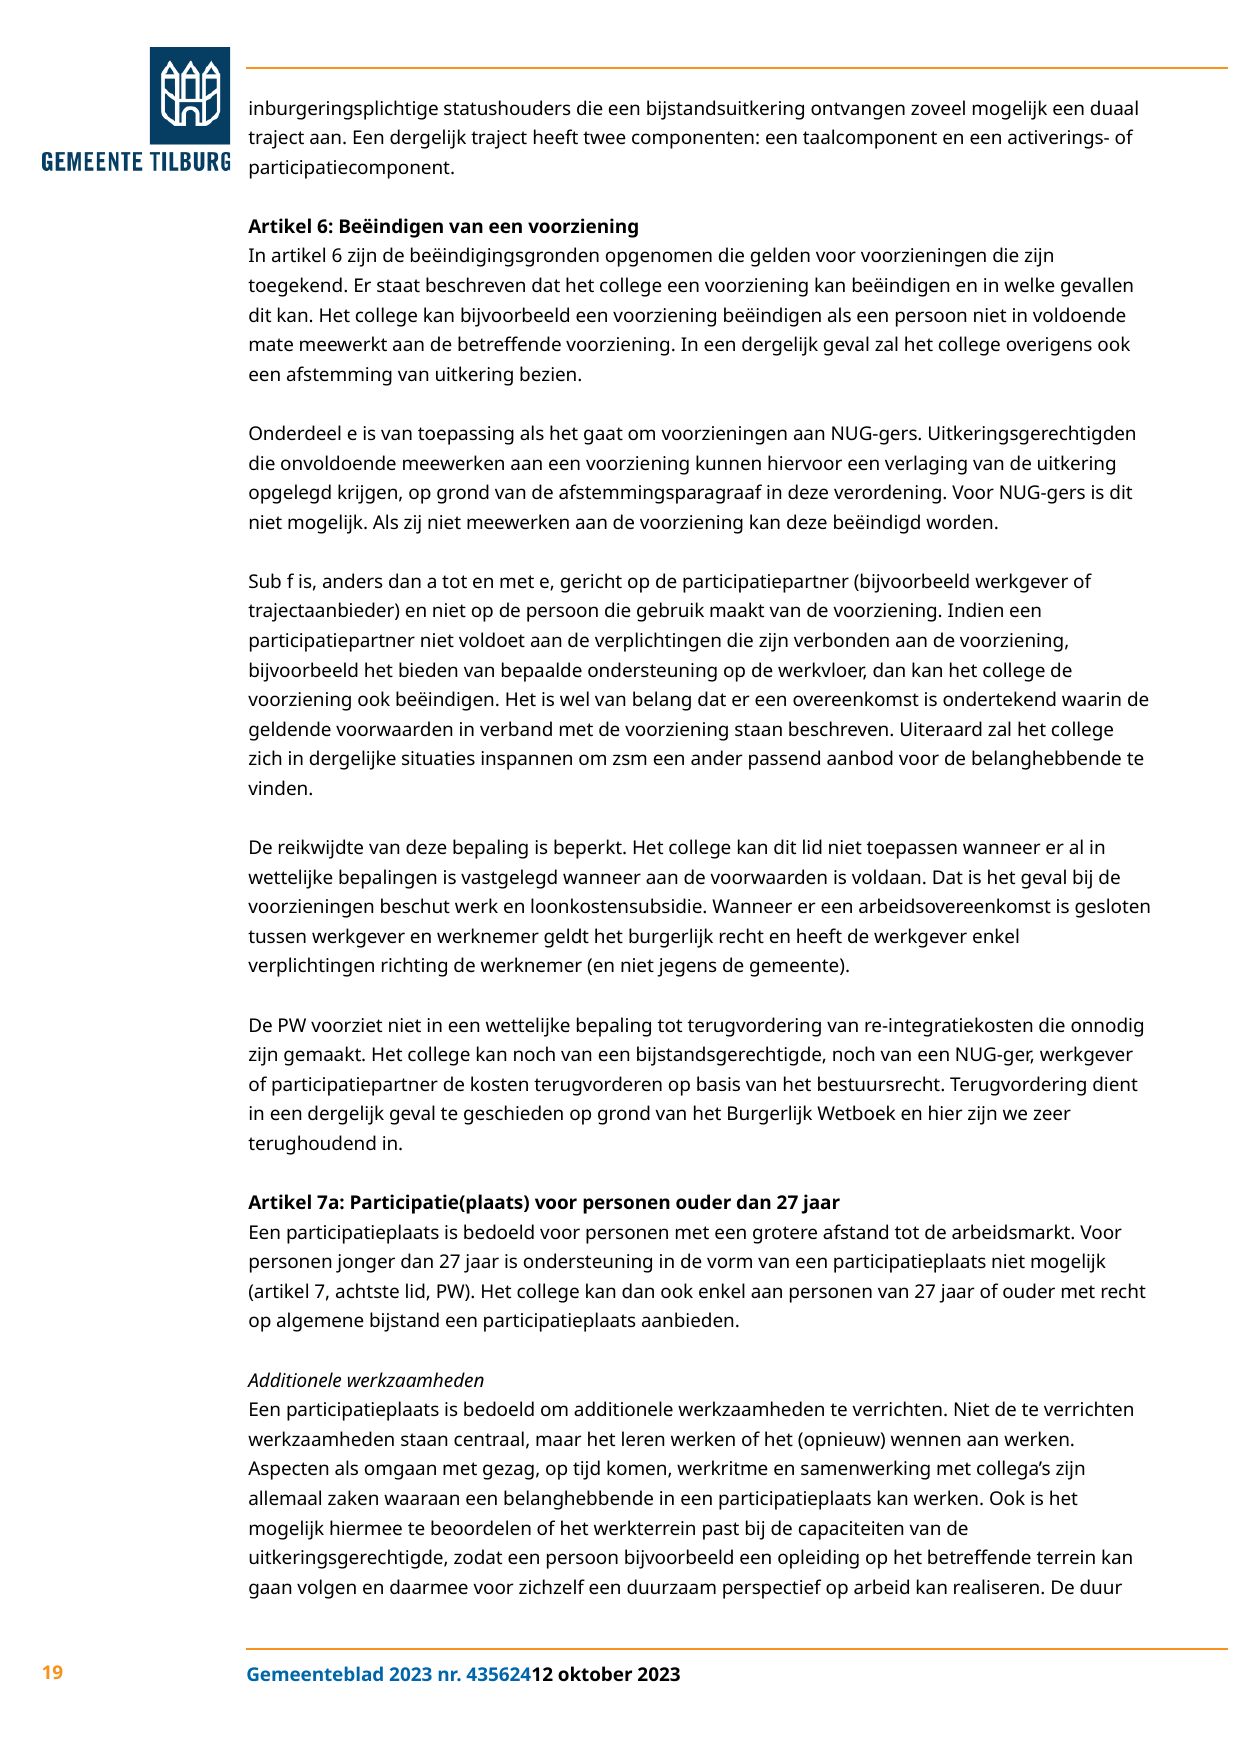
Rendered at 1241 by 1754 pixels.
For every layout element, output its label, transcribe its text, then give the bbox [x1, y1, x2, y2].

text Een participatieplaats is bedoeld voor personen met een grotere afstand tot de arbeidsmarkt. Voor personen jonger dan 27 jaar is ondersteuning in de vorm van een participatieplaats niet mogelijk (artikel 7, achtste lid, PW). Het college kan dan ook enkel aan personen van 27 jaar of ouder met recht op algemene bijstand een participatieplaats aanbieden. [248, 1219, 1152, 1333]
text De reikwijdte van deze bepaling is beperkt. Het college kan dit lid niet toepassen wanneer er al in wettelijke bepalingen is vastgelegd wanneer aan de voorwaarden is voldaan. Dat is het geval bij de voorzieningen beschut werk en loonkostensubsidie. Wanneer er een arbeidsovereenkomst is gesloten tussen werkgever en werknemer geldt het burgerlijk recht en heeft de werkgever enkel verplichtingen richting de werknemer (en niet jegens de gemeente). [248, 834, 1152, 978]
text Onderdeel e is van toepassing als het gaat om voorzieningen aan NUG-gers. Uitkeringsgerechtigden die onvoldoende meewerken aan een voorziening kunnen hiervoor een verlaging van de uitkering opgelegd krijgen, op grond van de afstemmingsparagraaf in deze verordening. Voor NUG-gers is dit niet mogelijk. Als zij niet meewerken aan de voorziening kan deze beëindigd worden. [248, 420, 1152, 535]
text Een participatieplaats is bedoeld om additionele werkzaamheden te verrichten. Niet de te verrichten werkzaamheden staan centraal, maar het leren werken of het (opnieuw) wennen aan werken. Aspecten als omgaan met gezag, op tijd komen, werkritme en samenwerking met collega’s zijn allemaal zaken waaraan een belanghebbende in een participatieplaats kan werken. Ook is het mogelijk hiermee te beoordelen of het werkterrein past bij de capaciteiten van de uitkeringsgerechtigde, zodat een persoon bijvoorbeeld een opleiding op het betreffende terrein kan gaan volgen en daarmee voor zichzelf een duurzaam perspectief op arbeid kan realiseren. De duur [248, 1396, 1152, 1600]
text Artikel 6: Beëindigen van een voorziening [248, 213, 1152, 239]
text Artikel 7a: Participatie(plaats) voor personen ouder dan 27 jaar [248, 1189, 1152, 1215]
text Additionele werkzaamheden [248, 1367, 1152, 1393]
text In artikel 6 zijn de beëindigingsgronden opgenomen die gelden voor voorzieningen die zijn toegekend. Er staat beschreven dat het college een voorziening kan beëindigen en in welke gevallen dit kan. Het college kan bijvoorbeeld een voorziening beëindigen als een persoon niet in voldoende mate meewerkt aan de betreffende voorziening. In een dergelijk geval zal het college overigens ook een afstemming van uitkering bezien. [248, 243, 1152, 387]
text De PW voorziet niet in een wettelijke bepaling tot terugvordering van re-integratiekosten die onnodig zijn gemaakt. Het college kan noch van een bijstandsgerechtigde, noch van een NUG-ger, werkgever of participatiepartner de kosten terugvorderen op basis van het bestuursrecht. Terugvordering dient in een dergelijk geval te geschieden op grond van het Burgerlijk Wetboek en hier zijn we zeer terughoudend in. [248, 1012, 1152, 1156]
text inburgeringsplichtige statushouders die een bijstandsuitkering ontvangen zoveel mogelijk een duaal traject aan. Een dergelijk traject heeft twee componenten: een taalcomponent en een activerings- of participatiecomponent. [248, 95, 1152, 180]
picture [41, 47, 231, 172]
text Sub f is, anders dan a tot en met e, gericht op de participatiepartner (bijvoorbeeld werkgever of trajectaanbieder) en niet op de persoon die gebruik maakt van de voorziening. Indien een participatiepartner niet voldoet aan de verplichtingen die zijn verbonden aan de voorziening, bijvoorbeeld het bieden van bepaalde ondersteuning op de werkvloer, dan kan het college de voorziening ook beëindigen. Het is wel van belang dat er een overeenkomst is ondertekend waarin de geldende voorwaarden in verband met de voorziening staan beschreven. Uiteraard zal het college zich in dergelijke situaties inspannen om zsm een ander passend aanbod voor de belanghebbende te vinden. [248, 568, 1152, 801]
